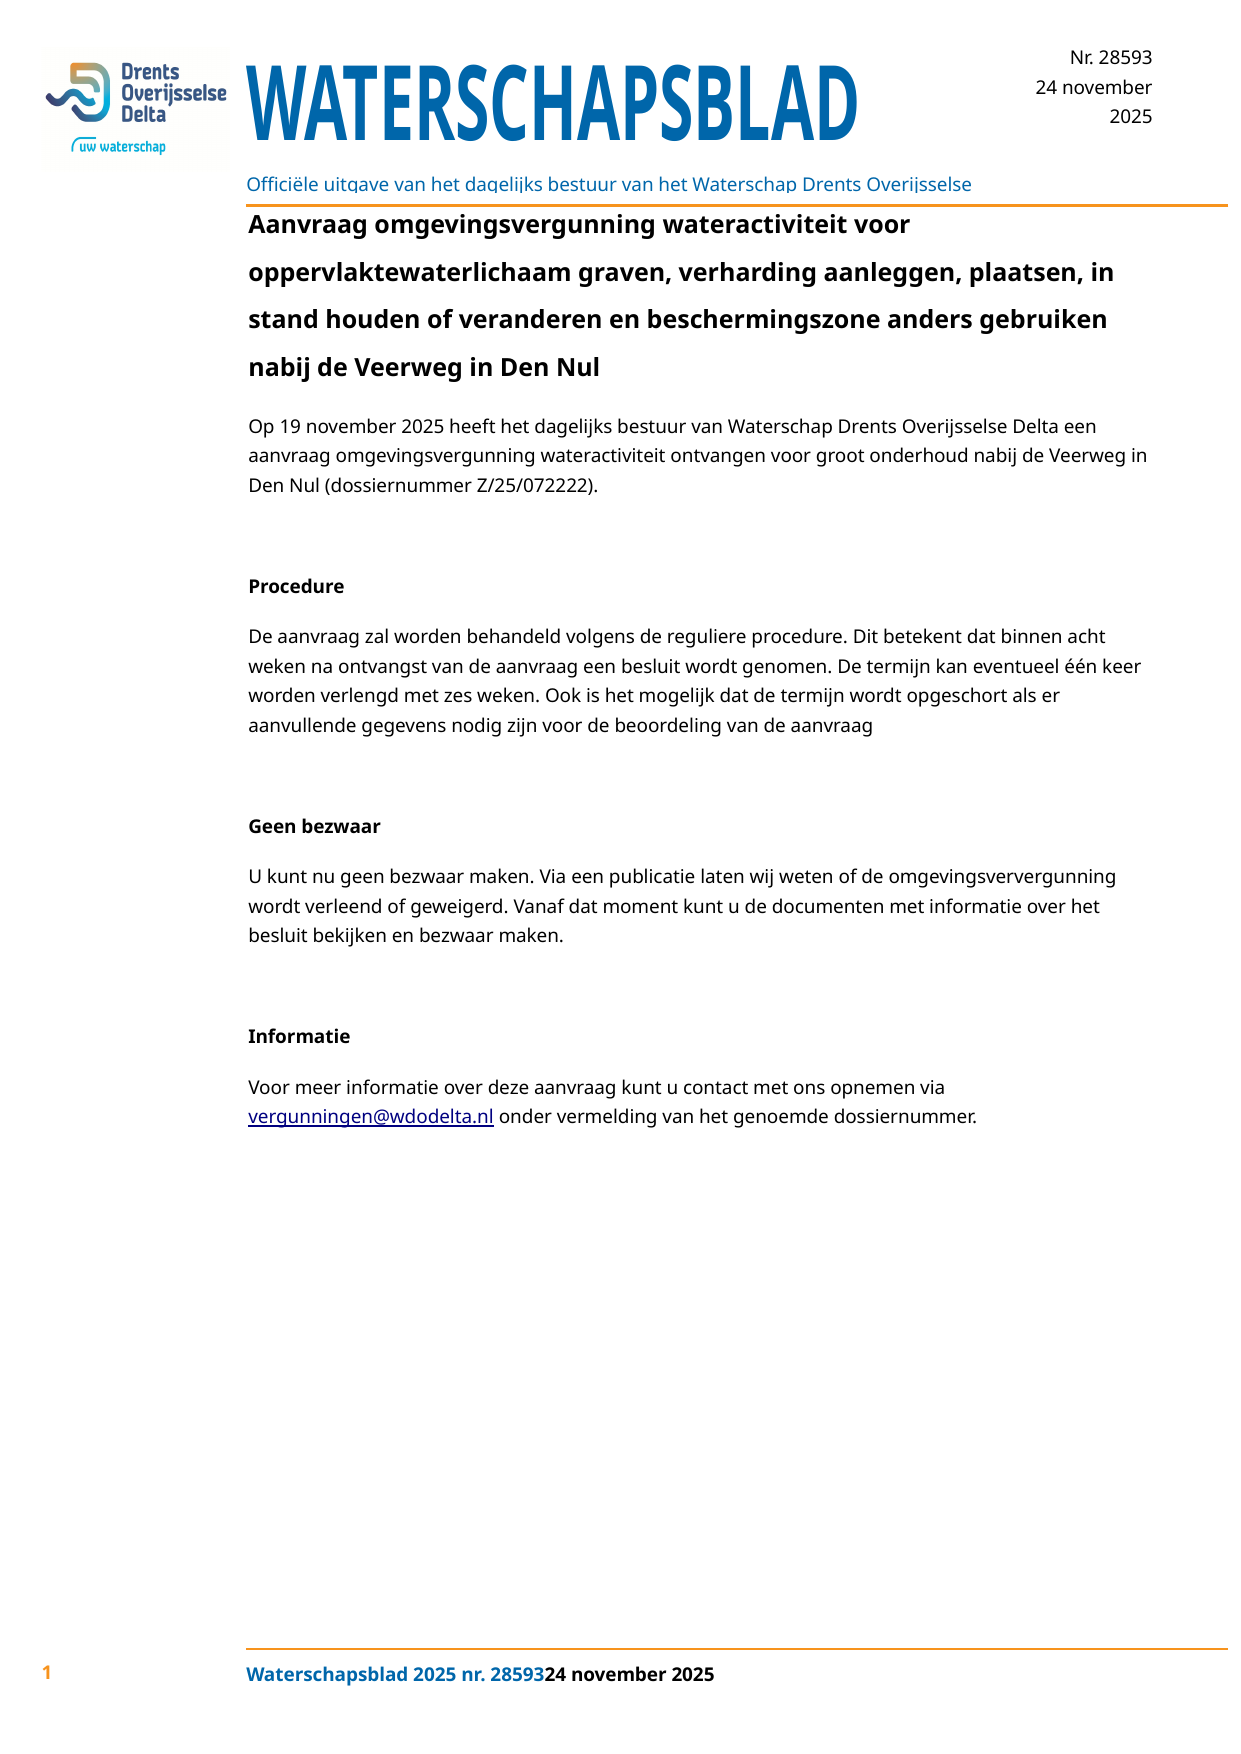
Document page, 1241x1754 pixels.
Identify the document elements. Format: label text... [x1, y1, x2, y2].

text U kunt nu geen bezwaar maken. Via een publicatie laten wij weten of de omgevingsververgunning wordt verleend of geweigerd. Vanaf dat moment kunt u de documenten met informatie over het besluit bekijken en bezwaar maken. [248, 863, 1152, 948]
text Voor meer informatie over deze aanvraag kunt u contact met ons opnemen via vergunningen@wdodelta.nl onder vermelding van het genoemde dossiernummer. [248, 1074, 1152, 1129]
text Op 19 november 2025 heeft het dagelijks bestuur van Waterschap Drents Overijsselse Delta een aanvraag omgevingsvergunning wateractiviteit ontvangen voor groot onderhoud nabij de Veerweg in Den Nul (dossiernummer Z/25/072222). [248, 413, 1152, 498]
text Geen bezwaar [248, 813, 1152, 839]
picture [41, 47, 231, 172]
text Informatie [248, 1023, 1152, 1049]
text Procedure [248, 573, 1152, 599]
text Aanvraag omgevingsvergunning wateractiviteit voor oppervlaktewaterlichaam graven, verharding aanleggen, plaatsen, in stand houden of veranderen en beschermingszone anders gebruiken nabij de Veerweg in Den Nul [248, 207, 1152, 384]
text De aanvraag zal worden behandeld volgens de reguliere procedure. Dit betekent dat binnen acht weken na ontvangst van de aanvraag een besluit wordt genomen. De termijn kan eventueel één keer worden verlengd met zes weken. Ook is het mogelijk dat de termijn wordt opgeschort als er aanvullende gegevens nodig zijn voor de beoordeling van de aanvraag [248, 623, 1152, 738]
